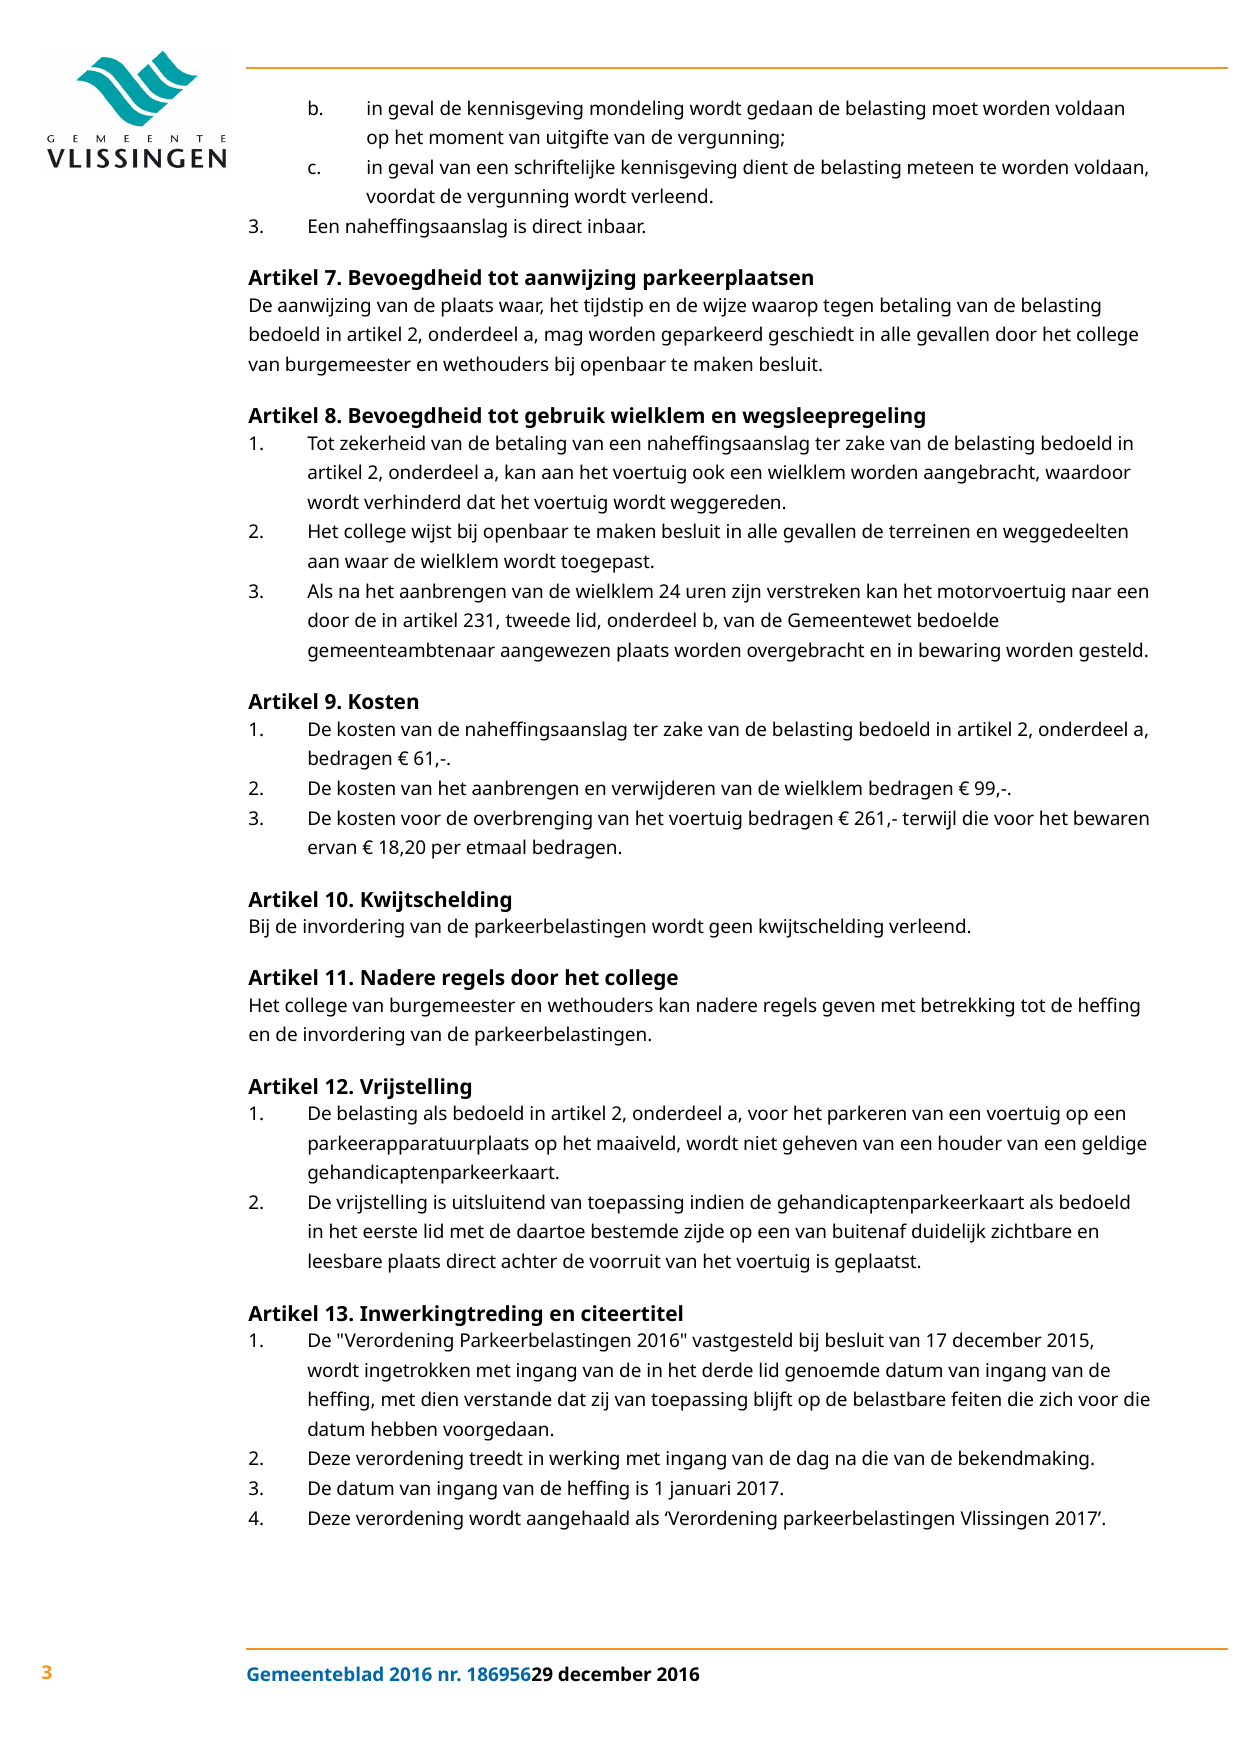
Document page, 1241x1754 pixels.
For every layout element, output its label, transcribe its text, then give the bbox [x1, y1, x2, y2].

text De aanwijzing van de plaats waar, het tijdstip en de wijze waarop tegen betaling van de belasting bedoeld in artikel 2, onderdeel a, mag worden geparkeerd geschiedt in alle gevallen door het college van burgemeester en wethouders bij openbaar te maken besluit. [248, 292, 1152, 377]
picture [41, 47, 231, 172]
text Artikel 12. Vrijstelling [248, 1072, 1152, 1100]
text Artikel 8. Bevoegdheid tot gebruik wielklem en wegsleepregeling [248, 402, 1152, 430]
list Als na het aanbrengen van de wielklem 24 uren zijn verstreken kan het motorvoertuig naar een door de in artikel 231, tweede lid, onderdeel b, van de Gemeentewet bedoelde gemeenteambtenaar aangewezen plaats worden overgebracht en in bewaring worden gesteld. [248, 578, 1152, 663]
list Tot zekerheid van de betaling van een naheffingsaanslag ter zake van de belasting bedoeld in artikel 2, onderdeel a, kan aan het voertuig ook een wielklem worden aangebracht, waardoor wordt verhinderd dat het voertuig wordt weggereden. [248, 430, 1152, 515]
text Artikel 7. Bevoegdheid tot aanwijzing parkeerplaatsen [248, 263, 1152, 292]
text Artikel 11. Nadere regels door het college [248, 963, 1152, 992]
list Het college wijst bij openbaar te maken besluit in alle gevallen de terreinen en weggedeelten aan waar de wielklem wordt toegepast. [248, 519, 1152, 574]
list De kosten van het aanbrengen en verwijderen van de wielklem bedragen € 99,-. [248, 775, 1152, 801]
list Deze verordening wordt aangehaald als ‘Verordening parkeerbelastingen Vlissingen 2017’. [248, 1505, 1152, 1530]
text Bij de invordering van de parkeerbelastingen wordt geen kwijtschelding verleend. [248, 913, 1152, 939]
list De vrijstelling is uitsluitend van toepassing indien de gehandicaptenparkeerkaart als bedoeld in het eerste lid met de daartoe bestemde zijde op een van buitenaf duidelijk zichtbare en leesbare plaats direct achter de voorruit van het voertuig is geplaatst. [248, 1189, 1152, 1274]
text Artikel 13. Inwerkingtreding en citeertitel [248, 1299, 1152, 1327]
list in geval de kennisgeving mondeling wordt gedaan de belasting moet worden voldaan op het moment van uitgifte van de vergunning; [307, 95, 1152, 150]
list in geval van een schriftelijke kennisgeving dient de belasting meteen te worden voldaan, voordat de vergunning wordt verleend. [307, 154, 1152, 209]
list Deze verordening treedt in werking met ingang van de dag na die van de bekendmaking. [248, 1446, 1152, 1471]
text Het college van burgemeester en wethouders kan nadere regels geven met betrekking tot de heffing en de invordering van de parkeerbelastingen. [248, 992, 1152, 1047]
list De belasting als bedoeld in artikel 2, onderdeel a, voor het parkeren van een voertuig op een parkeerapparatuurplaats op het maaiveld, wordt niet geheven van een houder van een geldige gehandicaptenparkeerkaart. [248, 1100, 1152, 1185]
list De kosten van de naheffingsaanslag ter zake van de belasting bedoeld in artikel 2, onderdeel a, bedragen € 61,-. [248, 716, 1152, 771]
list Een naheffingsaanslag is direct inbaar. [248, 213, 1152, 239]
text Artikel 10. Kwijtschelding [248, 885, 1152, 913]
list De kosten voor de overbrenging van het voertuig bedragen € 261,- terwijl die voor het bewaren ervan € 18,20 per etmaal bedragen. [248, 805, 1152, 860]
list De "Verordening Parkeerbelastingen 2016" vastgesteld bij besluit van 17 december 2015, wordt ingetrokken met ingang van de in het derde lid genoemde datum van ingang van de heffing, met dien verstande dat zij van toepassing blijft op de belastbare feiten die zich voor die datum hebben voorgedaan. [248, 1327, 1152, 1442]
list De datum van ingang van de heffing is 1 januari 2017. [248, 1475, 1152, 1501]
text Artikel 9. Kosten [248, 687, 1152, 716]
